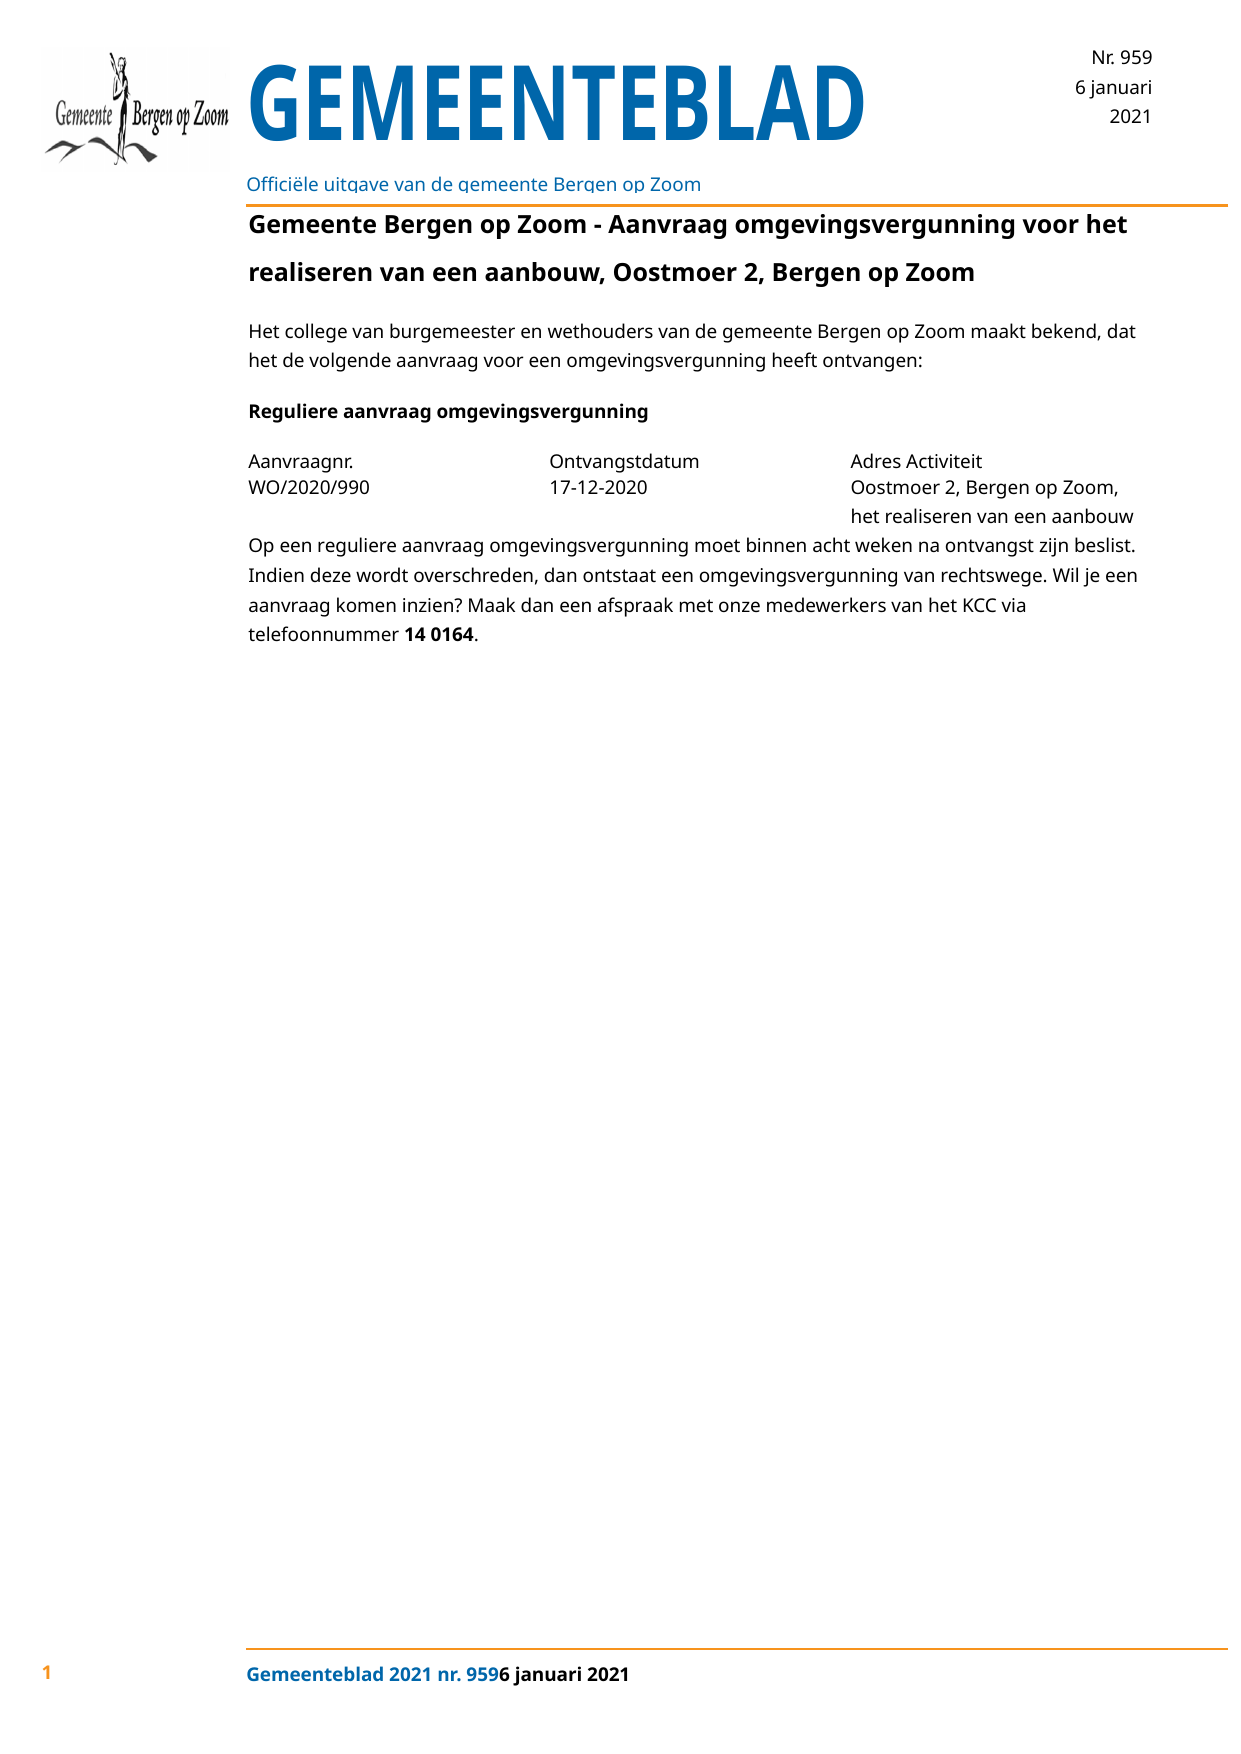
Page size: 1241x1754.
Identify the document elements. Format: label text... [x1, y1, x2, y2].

table_header Ontvangstdatum [549, 449, 850, 474]
text Reguliere aanvraag omgevingsvergunning [248, 398, 1152, 424]
text Gemeente Bergen op Zoom - Aanvraag omgevingsvergunning voor het realiseren van een aanbouw, Oostmoer 2, Bergen op Zoom [248, 207, 1152, 288]
table_cell WO/2020/990 [248, 474, 549, 529]
table_cell 17-12-2020 [549, 474, 850, 529]
table_header Adres Activiteit [850, 449, 1152, 474]
text Op een reguliere aanvraag omgevingsvergunning moet binnen acht weken na ontvangst zijn beslist. Indien deze wordt overschreden, dan ontstaat een omgevingsvergunning van rechtswege. Wil je een aanvraag komen inzien? Maak dan een afspraak met onze medewerkers van het KCC via telefoonnummer 14 0164. [248, 533, 1152, 647]
picture [41, 47, 231, 172]
table_cell Oostmoer 2, Bergen op Zoom, het realiseren van een aanbouw [850, 474, 1152, 529]
table_header Aanvraagnr. [248, 449, 549, 474]
text Het college van burgemeester en wethouders van de gemeente Bergen op Zoom maakt bekend, dat het de volgende aanvraag voor een omgevingsvergunning heeft ontvangen: [248, 318, 1152, 373]
